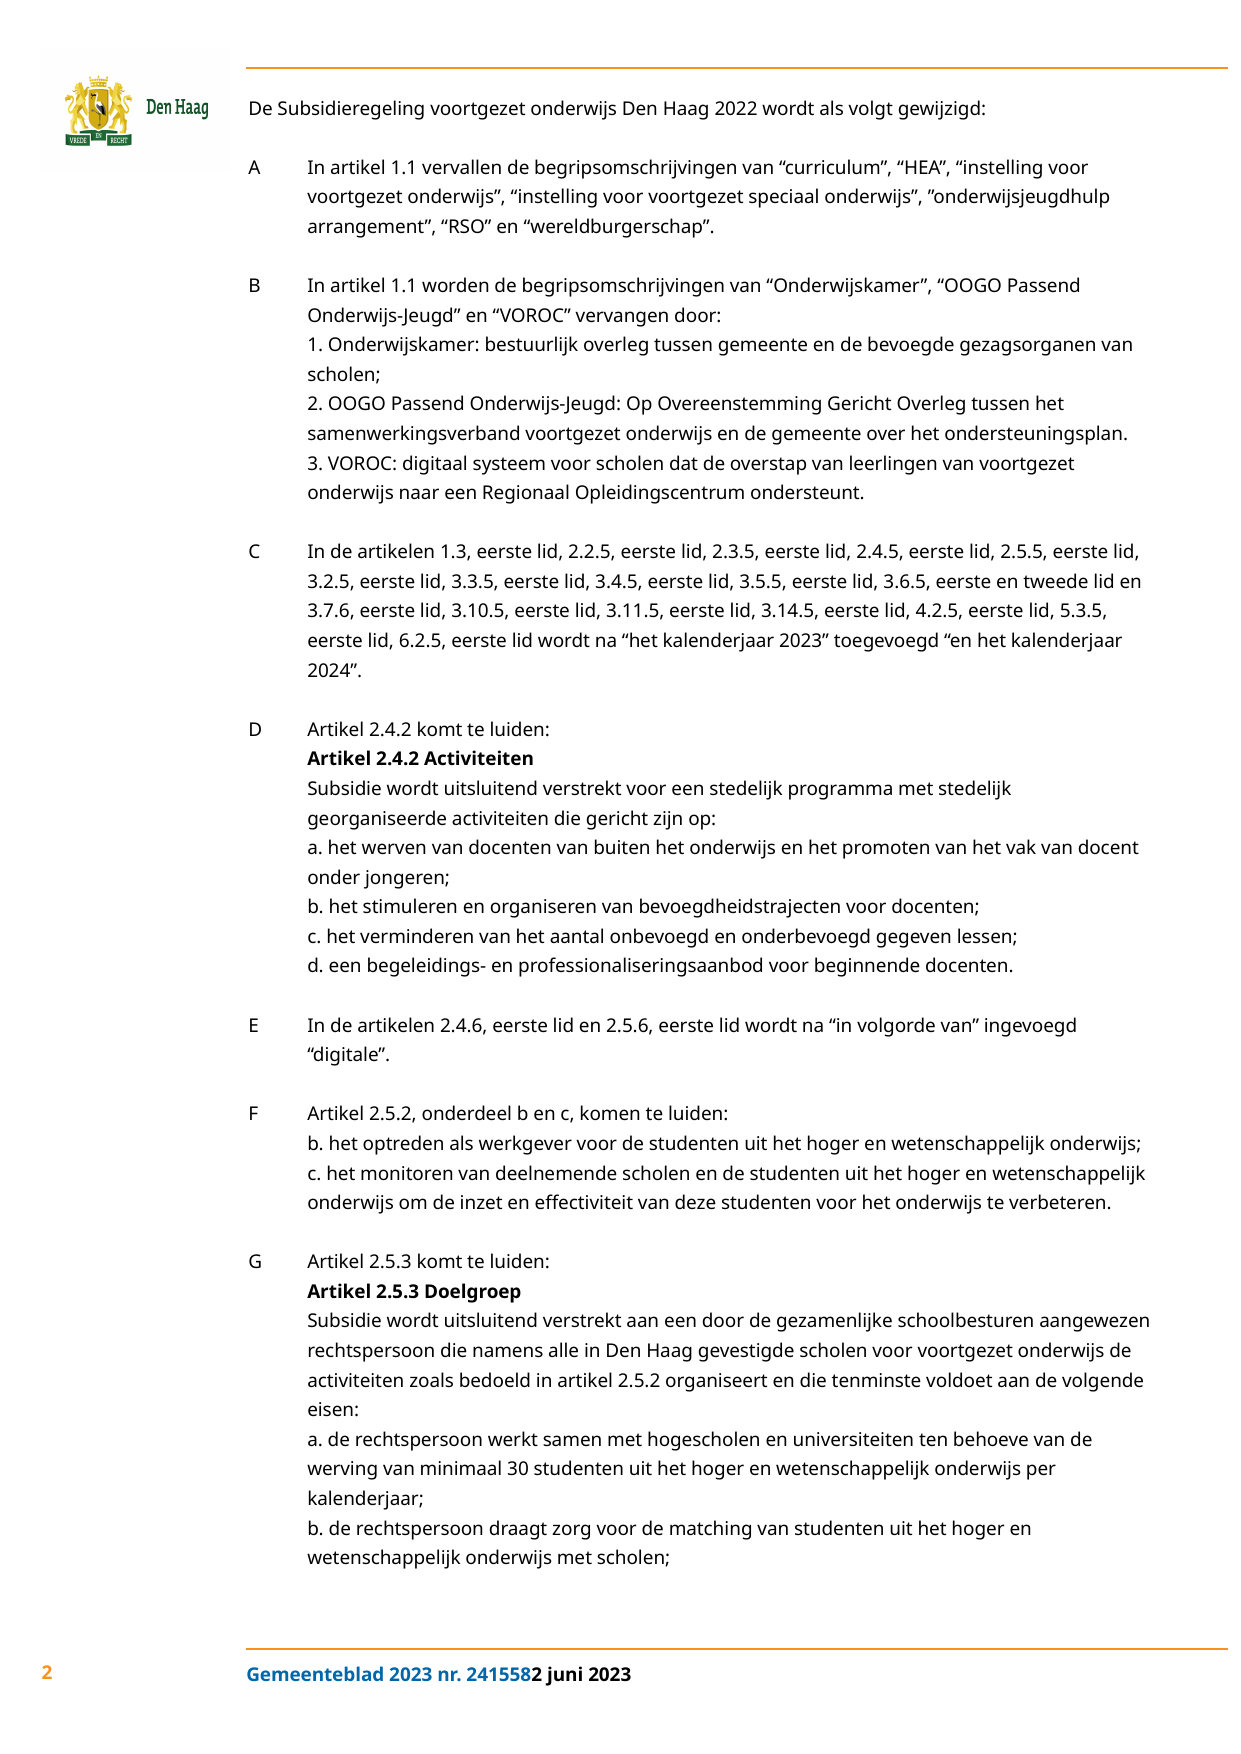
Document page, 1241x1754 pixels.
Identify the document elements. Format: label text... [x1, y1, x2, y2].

picture [41, 47, 231, 172]
list 1. Onderwijskamer: bestuurlijk overleg tussen gemeente en de bevoegde gezagsorganen van scholen; [248, 331, 1152, 387]
list b. de rechtspersoon draagt zorg voor de matching van studenten uit het hoger en wetenschappelijk onderwijs met scholen; [248, 1515, 1152, 1570]
list Artikel 2.5.2, onderdeel b en c, komen te luiden: [248, 1101, 1152, 1126]
text De Subsidieregeling voortgezet onderwijs Den Haag 2022 wordt als volgt gewijzigd: [248, 95, 1152, 121]
list b. het optreden als werkgever voor de studenten uit het hoger en wetenschappelijk onderwijs; [248, 1130, 1152, 1156]
list Artikel 2.5.3 Doelgroep [248, 1278, 1152, 1304]
list c. het verminderen van het aantal onbevoegd en onderbevoegd gegeven lessen; [248, 923, 1152, 949]
list Artikel 2.4.2 komt te luiden: [248, 716, 1152, 742]
list In de artikelen 1.3, eerste lid, 2.2.5, eerste lid, 2.3.5, eerste lid, 2.4.5, eerste lid, 2.5.5, eerste lid, 3.2.5, eerste lid, 3.3.5, eerste lid, 3.4.5, eerste lid, 3.5.5, eerste lid, 3.6.5, eerste en tweede lid en 3.7.6, eerste lid, 3.10.5, eerste lid, 3.11.5, eerste lid, 3.14.5, eerste lid, 4.2.5, eerste lid, 5.3.5, eerste lid, 6.2.5, eerste lid wordt na “het kalenderjaar 2023” toegevoegd “en het kalenderjaar 2024”. [248, 538, 1152, 683]
list 2. OOGO Passend Onderwijs-Jeugd: Op Overeenstemming Gericht Overleg tussen het samenwerkingsverband voortgezet onderwijs en de gemeente over het ondersteuningsplan. [248, 391, 1152, 446]
list In artikel 1.1 worden de begripsomschrijvingen van “Onderwijskamer”, “OOGO Passend Onderwijs-Jeugd” en “VOROC” vervangen door: [248, 272, 1152, 328]
list b. het stimuleren en organiseren van bevoegdheidstrajecten voor docenten; [248, 893, 1152, 919]
list a. het werven van docenten van buiten het onderwijs en het promoten van het vak van docent onder jongeren; [248, 834, 1152, 890]
list a. de rechtspersoon werkt samen met hogescholen en universiteiten ten behoeve van de werving van minimaal 30 studenten uit het hoger en wetenschappelijk onderwijs per kalenderjaar; [248, 1426, 1152, 1511]
list Subsidie wordt uitsluitend verstrekt aan een door de gezamenlijke schoolbesturen aangewezen rechtspersoon die namens alle in Den Haag gevestigde scholen voor voortgezet onderwijs de activiteiten zoals bedoeld in artikel 2.5.2 organiseert en die tenminste voldoet aan de volgende eisen: [248, 1308, 1152, 1422]
list Subsidie wordt uitsluitend verstrekt voor een stedelijk programma met stedelijk georganiseerde activiteiten die gericht zijn op: [248, 775, 1152, 831]
list d. een begeleidings- en professionaliseringsaanbod voor beginnende docenten. [248, 953, 1152, 978]
list c. het monitoren van deelnemende scholen en de studenten uit het hoger en wetenschappelijk onderwijs om de inzet en effectiviteit van deze studenten voor het onderwijs te verbeteren. [248, 1160, 1152, 1215]
list 3. VOROC: digitaal systeem voor scholen dat de overstap van leerlingen van voortgezet onderwijs naar een Regionaal Opleidingscentrum ondersteunt. [248, 450, 1152, 505]
list Artikel 2.5.3 komt te luiden: [248, 1248, 1152, 1274]
list In de artikelen 2.4.6, eerste lid en 2.5.6, eerste lid wordt na “in volgorde van” ingevoegd “digitale”. [248, 1012, 1152, 1067]
list Artikel 2.4.2 Activiteiten [248, 746, 1152, 771]
list In artikel 1.1 vervallen de begripsomschrijvingen van “curriculum”, “HEA”, “instelling voor voortgezet onderwijs”, “instelling voor voortgezet speciaal onderwijs”, ”onderwijsjeugdhulp arrangement”, “RSO” en “wereldburgerschap”. [248, 154, 1152, 239]
